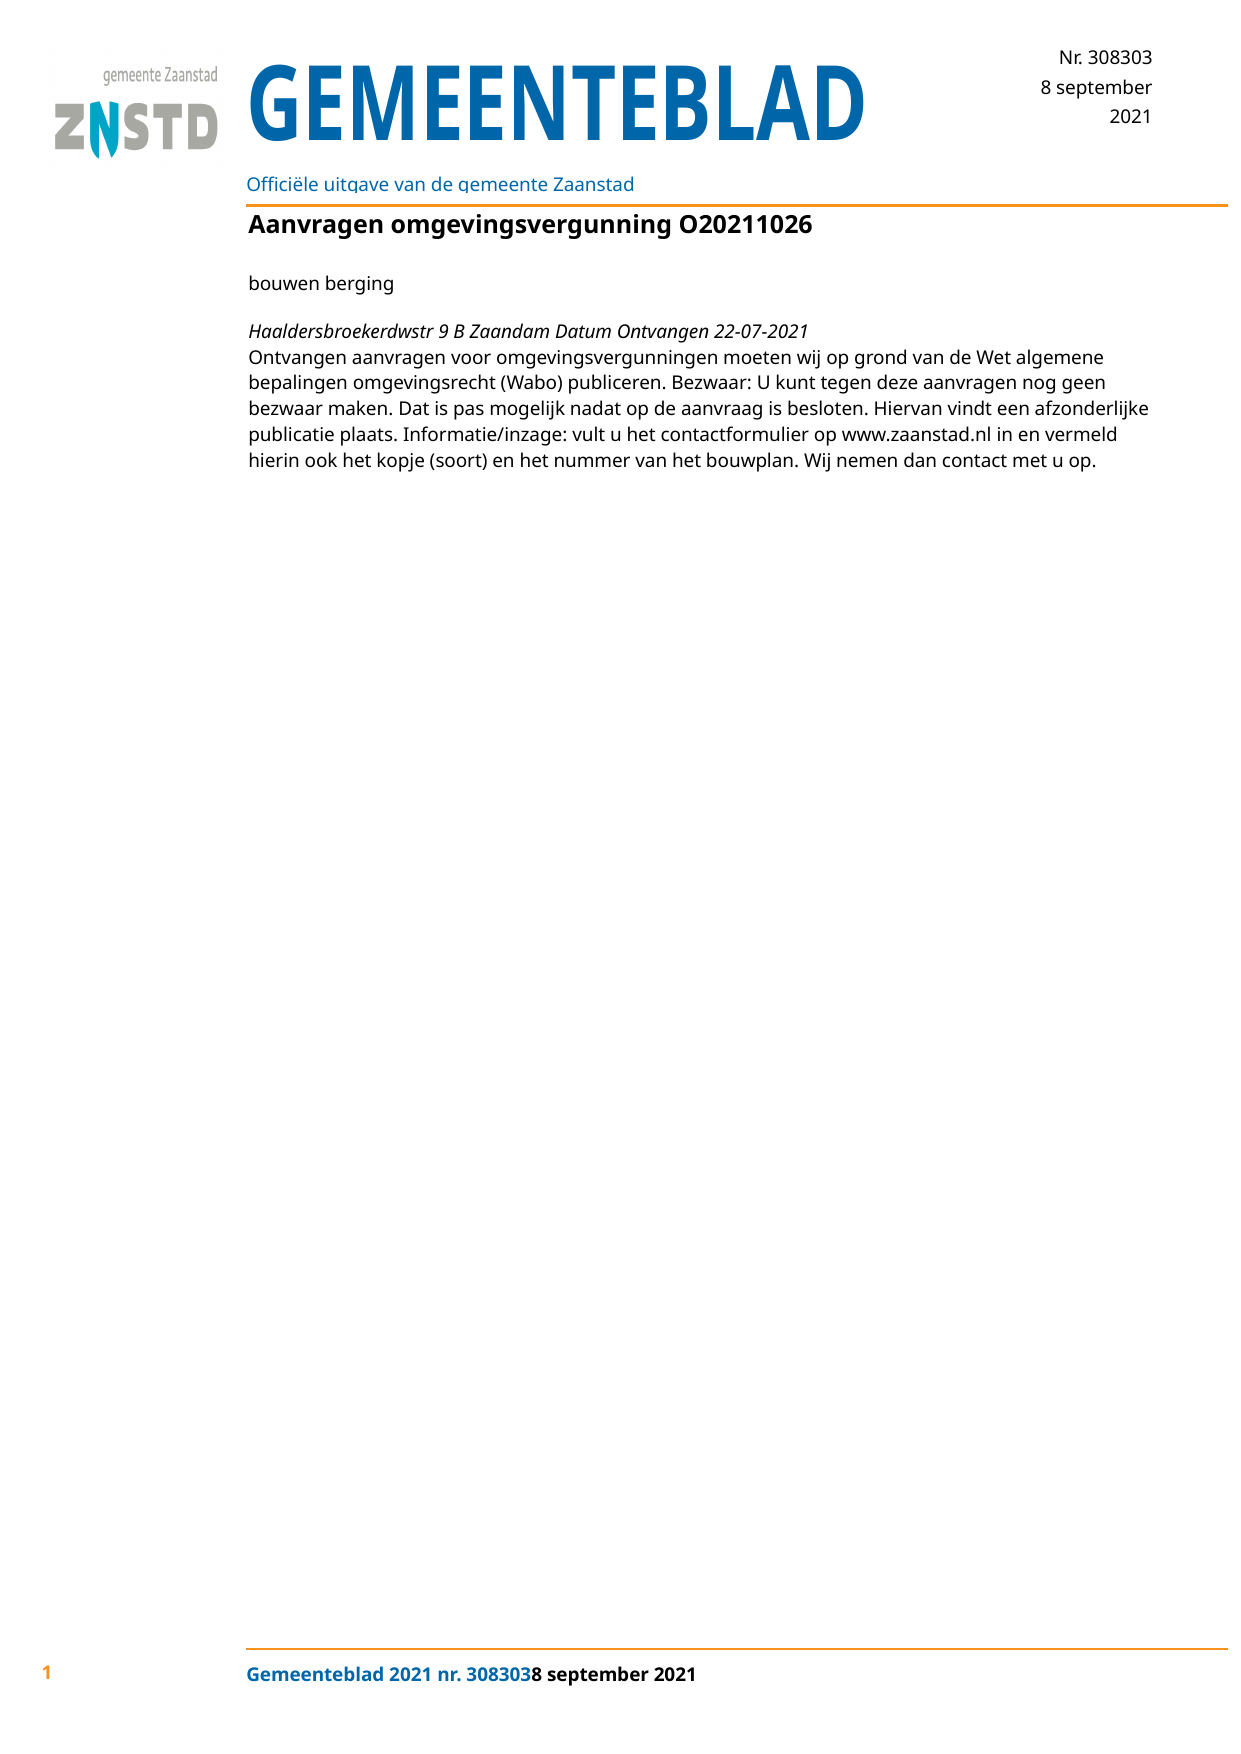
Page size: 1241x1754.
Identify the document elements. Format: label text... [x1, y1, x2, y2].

text Haaldersbroekerdwstr 9 B Zaandam Datum Ontvangen 22-07-2021 [248, 318, 1152, 344]
picture [41, 47, 231, 172]
text bouwen berging [248, 270, 1152, 296]
text Ontvangen aanvragen voor omgevingsvergunningen moeten wij op grond van de Wet algemene bepalingen omgevingsrecht (Wabo) publiceren. Bezwaar: U kunt tegen deze aanvragen nog geen bezwaar maken. Dat is pas mogelijk nadat op de aanvraag is besloten. Hiervan vindt een afzonderlijke publicatie plaats. Informatie/inzage: vult u het contactformulier op www.zaanstad.nl in en vermeld hierin ook het kopje (soort) en het nummer van het bouwplan. Wij nemen dan contact met u op. [248, 344, 1152, 472]
text Aanvragen omgevingsvergunning O20211026 [248, 207, 1152, 241]
